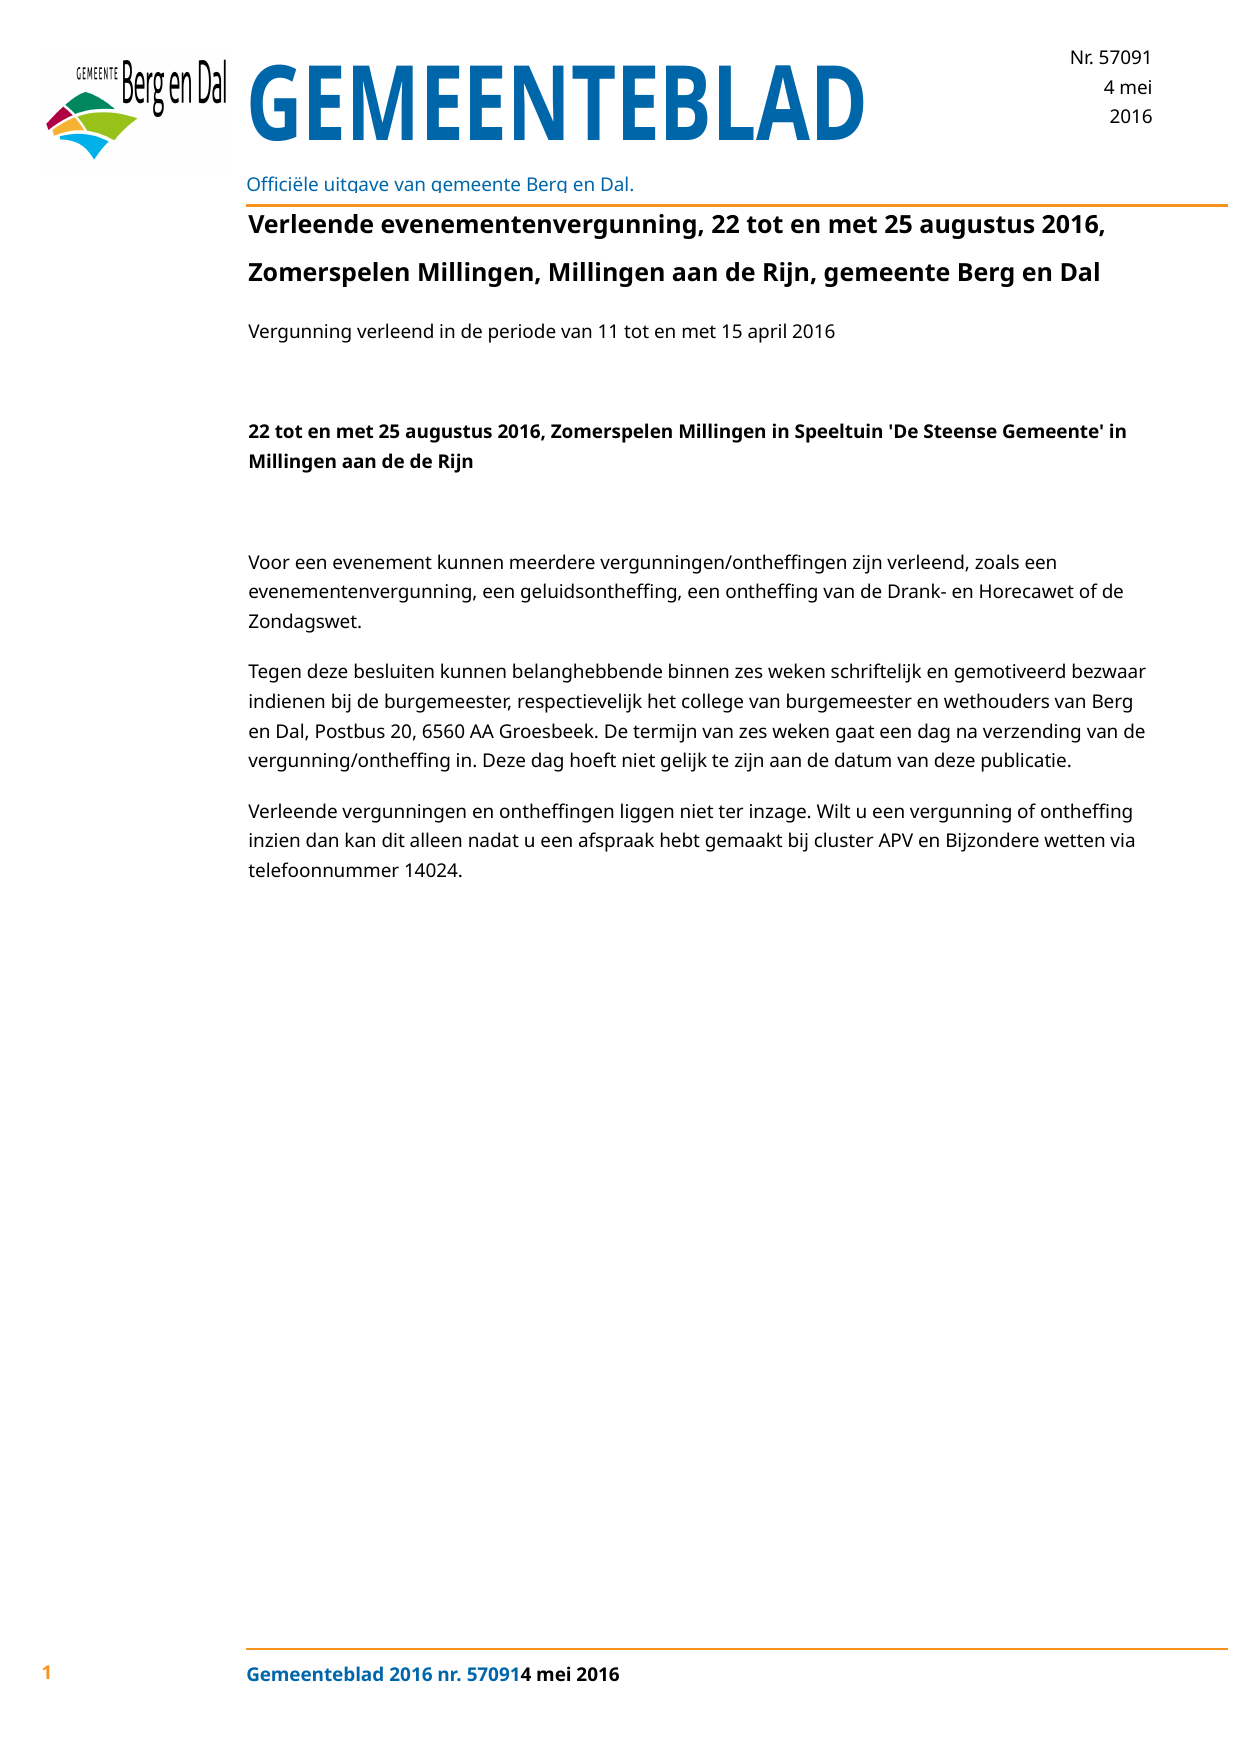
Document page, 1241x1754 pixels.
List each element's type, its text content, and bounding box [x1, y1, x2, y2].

text Vergunning verleend in de periode van 11 tot en met 15 april 2016 [248, 318, 1152, 344]
text Voor een evenement kunnen meerdere vergunningen/ontheffingen zijn verleend, zoals een evenementenvergunning, een geluidsontheffing, een ontheffing van de Drank- en Horecawet of de Zondagswet. [248, 549, 1152, 634]
text Verleende vergunningen en ontheffingen liggen niet ter inzage. Wilt u een vergunning of ontheffing inzien dan kan dit alleen nadat u een afspraak hebt gemaakt bij cluster APV en Bijzondere wetten via telefoonnummer 14024. [248, 798, 1152, 883]
text Verleende evenementenvergunning, 22 tot en met 25 augustus 2016, Zomerspelen Millingen, Millingen aan de Rijn, gemeente Berg en Dal [248, 207, 1152, 288]
text 22 tot en met 25 augustus 2016, Zomerspelen Millingen in Speeltuin 'De Steense Gemeente' in Millingen aan de de Rijn [248, 419, 1152, 474]
text Tegen deze besluiten kunnen belanghebbende binnen zes weken schriftelijk en gemotiveerd bezwaar indienen bij de burgemeester, respectievelijk het college van burgemeester en wethouders van Berg en Dal, Postbus 20, 6560 AA Groesbeek. De termijn van zes weken gaat een dag na verzending van de vergunning/ontheffing in. Deze dag hoeft niet gelijk te zijn aan de datum van deze publicatie. [248, 659, 1152, 773]
picture [41, 47, 231, 172]
